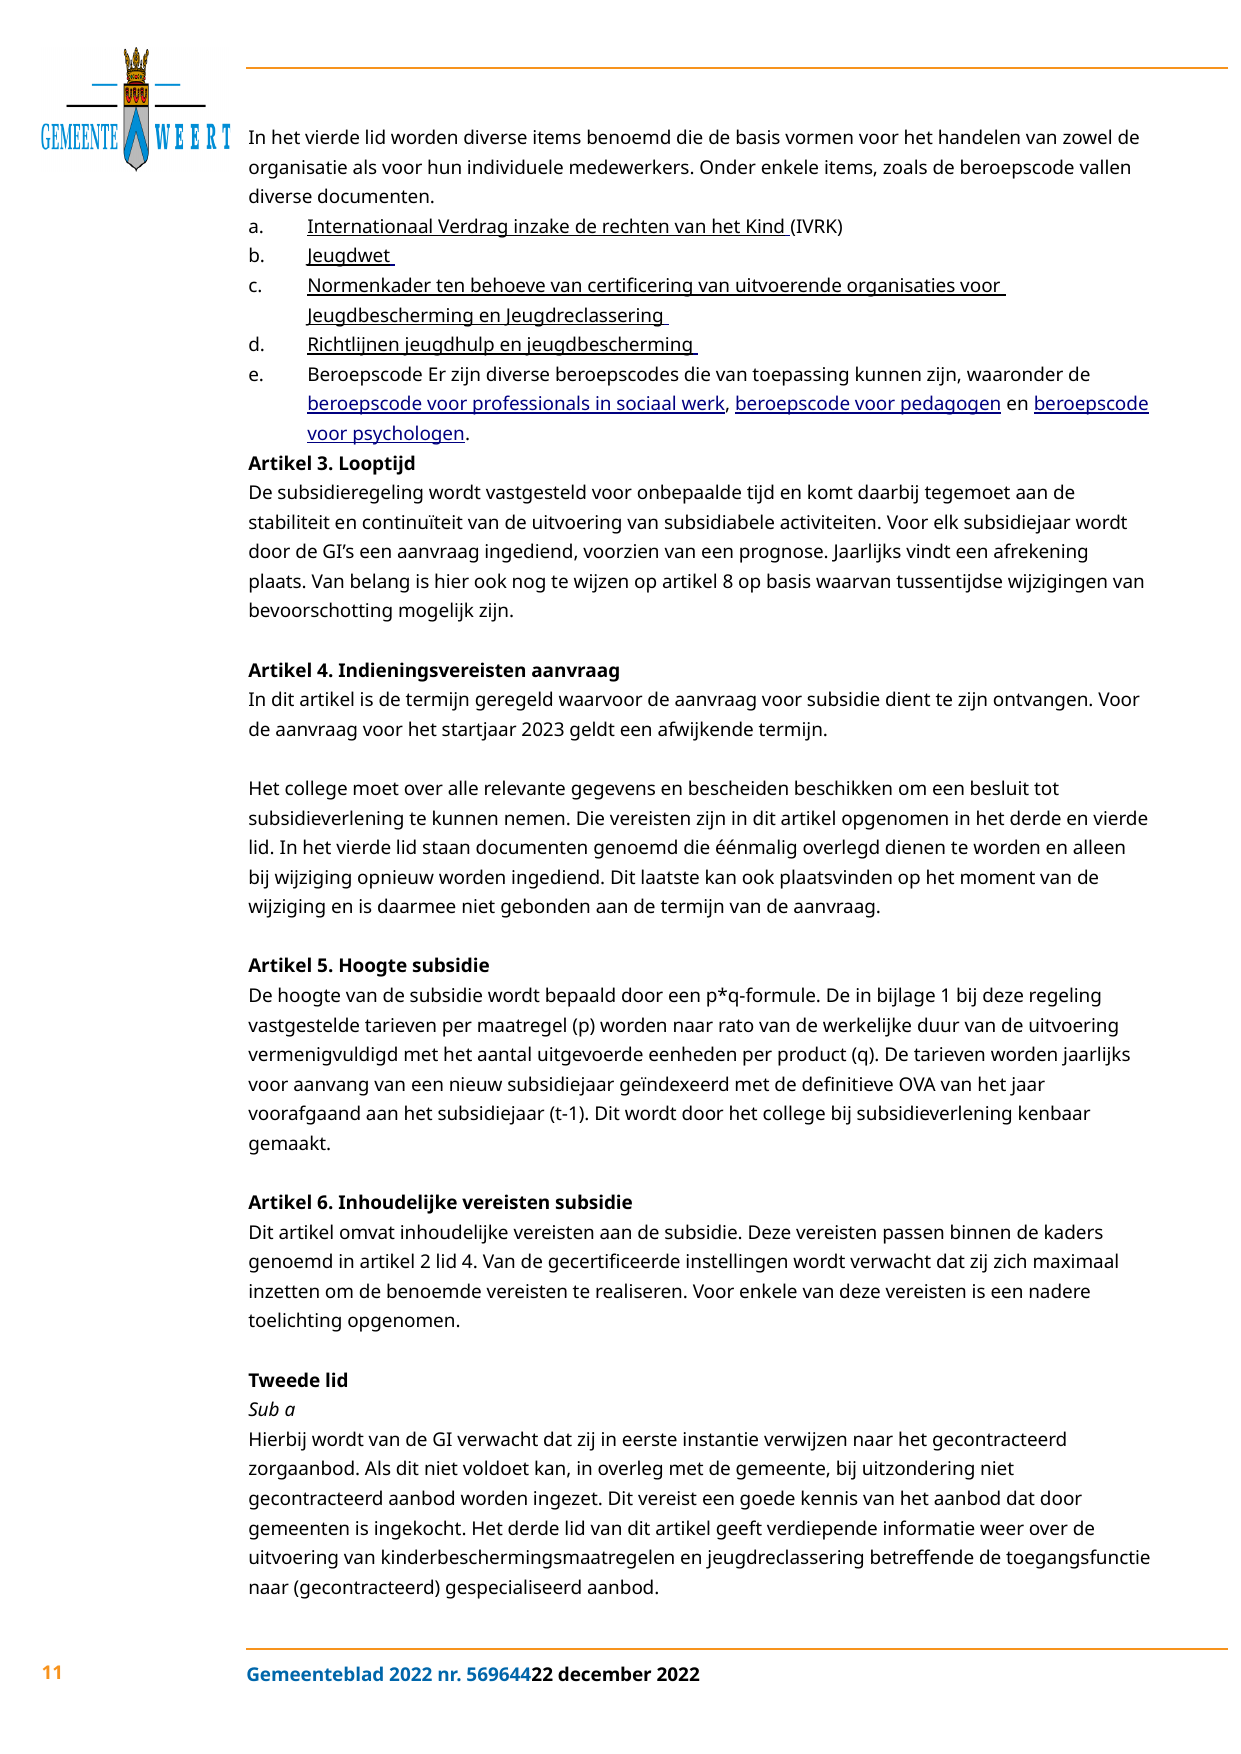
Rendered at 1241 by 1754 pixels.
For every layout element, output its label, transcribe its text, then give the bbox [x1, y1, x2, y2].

text Artikel 6. Inhoudelijke vereisten subsidie [248, 1189, 1152, 1215]
text Artikel 4. Indieningsvereisten aanvraag [248, 657, 1152, 683]
list Beroepscode Er zijn diverse beroepscodes die van toepassing kunnen zijn, waaronder de beroepscode voor professionals in sociaal werk, beroepscode voor pedagogen en beroepscode voor psychologen. [248, 361, 1152, 446]
list Normenkader ten behoeve van certificering van uitvoerende organisaties voor Jeugdbescherming en Jeugdreclassering [248, 272, 1152, 328]
text In dit artikel is de termijn geregeld waarvoor de aanvraag voor subsidie dient te zijn ontvangen. Voor de aanvraag voor het startjaar 2023 geldt een afwijkende termijn. [248, 686, 1152, 742]
text De hoogte van de subsidie wordt bepaald door een p*q-formule. De in bijlage 1 bij deze regeling vastgestelde tarieven per maatregel (p) worden naar rato van de werkelijke duur van de uitvoering vermenigvuldigd met het aantal uitgevoerde eenheden per product (q). De tarieven worden jaarlijks voor aanvang van een nieuw subsidiejaar geïndexeerd met de definitieve OVA van het jaar voorafgaand aan het subsidiejaar (t-1). Dit wordt door het college bij subsidieverlening kenbaar gemaakt. [248, 982, 1152, 1156]
text Artikel 3. Looptijd [248, 450, 1152, 476]
text Dit artikel omvat inhoudelijke vereisten aan de subsidie. Deze vereisten passen binnen de kaders genoemd in artikel 2 lid 4. Van de gecertificeerde instellingen wordt verwacht dat zij zich maximaal inzetten om de benoemde vereisten te realiseren. Voor enkele van deze vereisten is een nadere toelichting opgenomen. [248, 1219, 1152, 1333]
text De subsidieregeling wordt vastgesteld voor onbepaalde tijd en komt daarbij tegemoet aan de stabiliteit en continuïteit van de uitvoering van subsidiabele activiteiten. Voor elk subsidiejaar wordt door de GI’s een aanvraag ingediend, voorzien van een prognose. Jaarlijks vindt een afrekening plaats. Van belang is hier ook nog te wijzen op artikel 8 op basis waarvan tussentijdse wijzigingen van bevoorschotting mogelijk zijn. [248, 479, 1152, 623]
text Artikel 5. Hoogte subsidie [248, 953, 1152, 978]
text Sub a [248, 1396, 1152, 1422]
picture [41, 47, 231, 172]
list Richtlijnen jeugdhulp en jeugdbescherming [248, 331, 1152, 357]
list Internationaal Verdrag inzake de rechten van het Kind (IVRK) [248, 213, 1152, 239]
list Jeugdwet [248, 243, 1152, 268]
text Tweede lid [248, 1367, 1152, 1393]
text Het college moet over alle relevante gegevens en bescheiden beschikken om een besluit tot subsidieverlening te kunnen nemen. Die vereisten zijn in dit artikel opgenomen in het derde en vierde lid. In het vierde lid staan documenten genoemd die éénmalig overlegd dienen te worden en alleen bij wijziging opnieuw worden ingediend. Dit laatste kan ook plaatsvinden op het moment van de wijziging en is daarmee niet gebonden aan de termijn van de aanvraag. [248, 775, 1152, 919]
text In het vierde lid worden diverse items benoemd die de basis vormen voor het handelen van zowel de organisatie als voor hun individuele medewerkers. Onder enkele items, zoals de beroepscode vallen diverse documenten. [248, 124, 1152, 209]
text Hierbij wordt van de GI verwacht dat zij in eerste instantie verwijzen naar het gecontracteerd zorgaanbod. Als dit niet voldoet kan, in overleg met de gemeente, bij uitzondering niet gecontracteerd aanbod worden ingezet. Dit vereist een goede kennis van het aanbod dat door gemeenten is ingekocht. Het derde lid van dit artikel geeft verdiepende informatie weer over de uitvoering van kinderbeschermingsmaatregelen en jeugdreclassering betreffende de toegangsfunctie naar (gecontracteerd) gespecialiseerd aanbod. [248, 1426, 1152, 1600]
